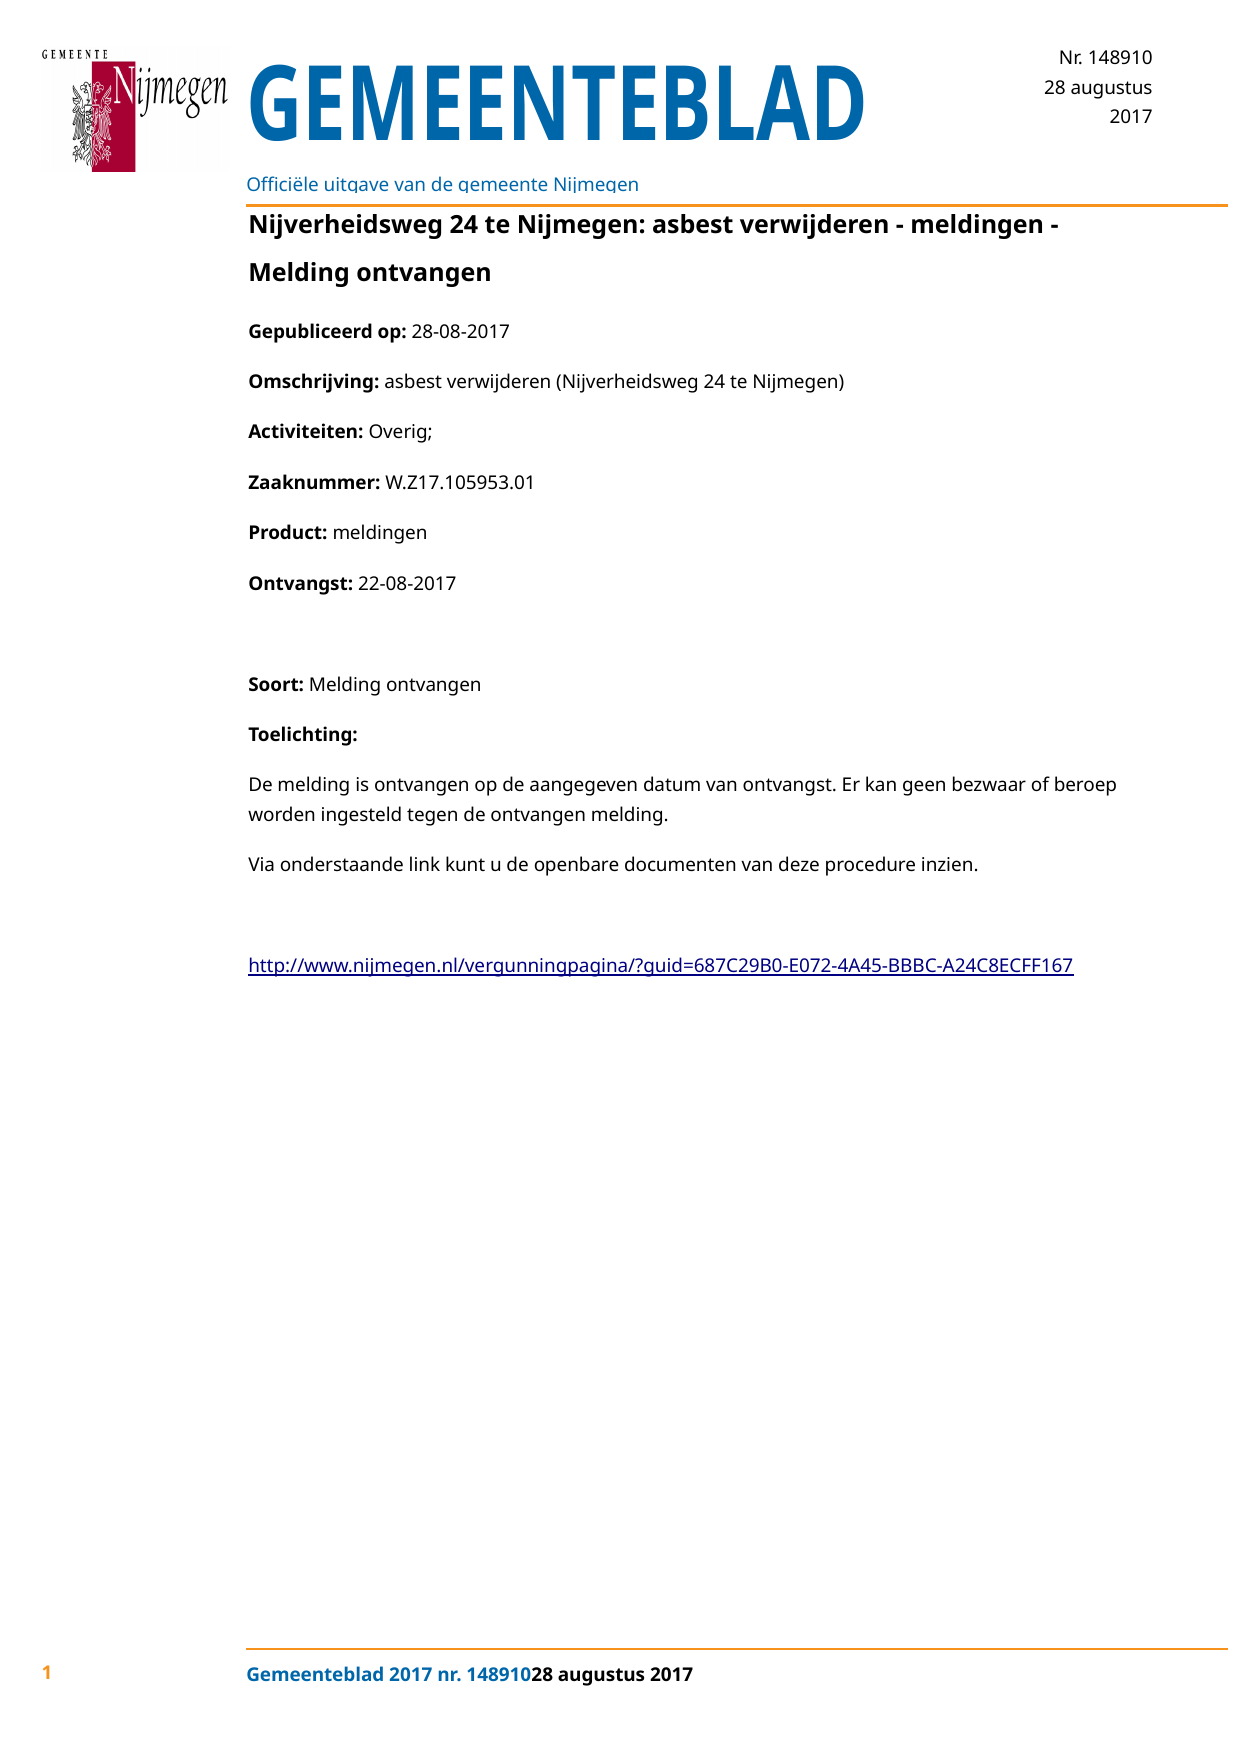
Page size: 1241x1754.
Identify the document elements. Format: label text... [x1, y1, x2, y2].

text Activiteiten: Overig; [248, 419, 1152, 444]
text Nijverheidsweg 24 te Nijmegen: asbest verwijderen - meldingen - Melding ontvangen [248, 207, 1152, 288]
text Gepubliceerd op: 28-08-2017 [248, 318, 1152, 344]
text http://www.nijmegen.nl/vergunningpagina/?guid=687C29B0-E072-4A45-BBBC-A24C8ECFF167 [248, 952, 1152, 978]
text Toelichting: [248, 721, 1152, 747]
text Soort: Melding ontvangen [248, 671, 1152, 697]
text De melding is ontvangen op de aangegeven datum van ontvangst. Er kan geen bezwaar of beroep worden ingesteld tegen de ontvangen melding. [248, 772, 1152, 827]
picture [41, 47, 231, 172]
text Zaaknummer: W.Z17.105953.01 [248, 469, 1152, 495]
text Product: meldingen [248, 519, 1152, 545]
text Ontvangst: 22-08-2017 [248, 570, 1152, 596]
text Omschrijving: asbest verwijderen (Nijverheidsweg 24 te Nijmegen) [248, 368, 1152, 394]
text Via onderstaande link kunt u de openbare documenten van deze procedure inzien. [248, 852, 1152, 877]
